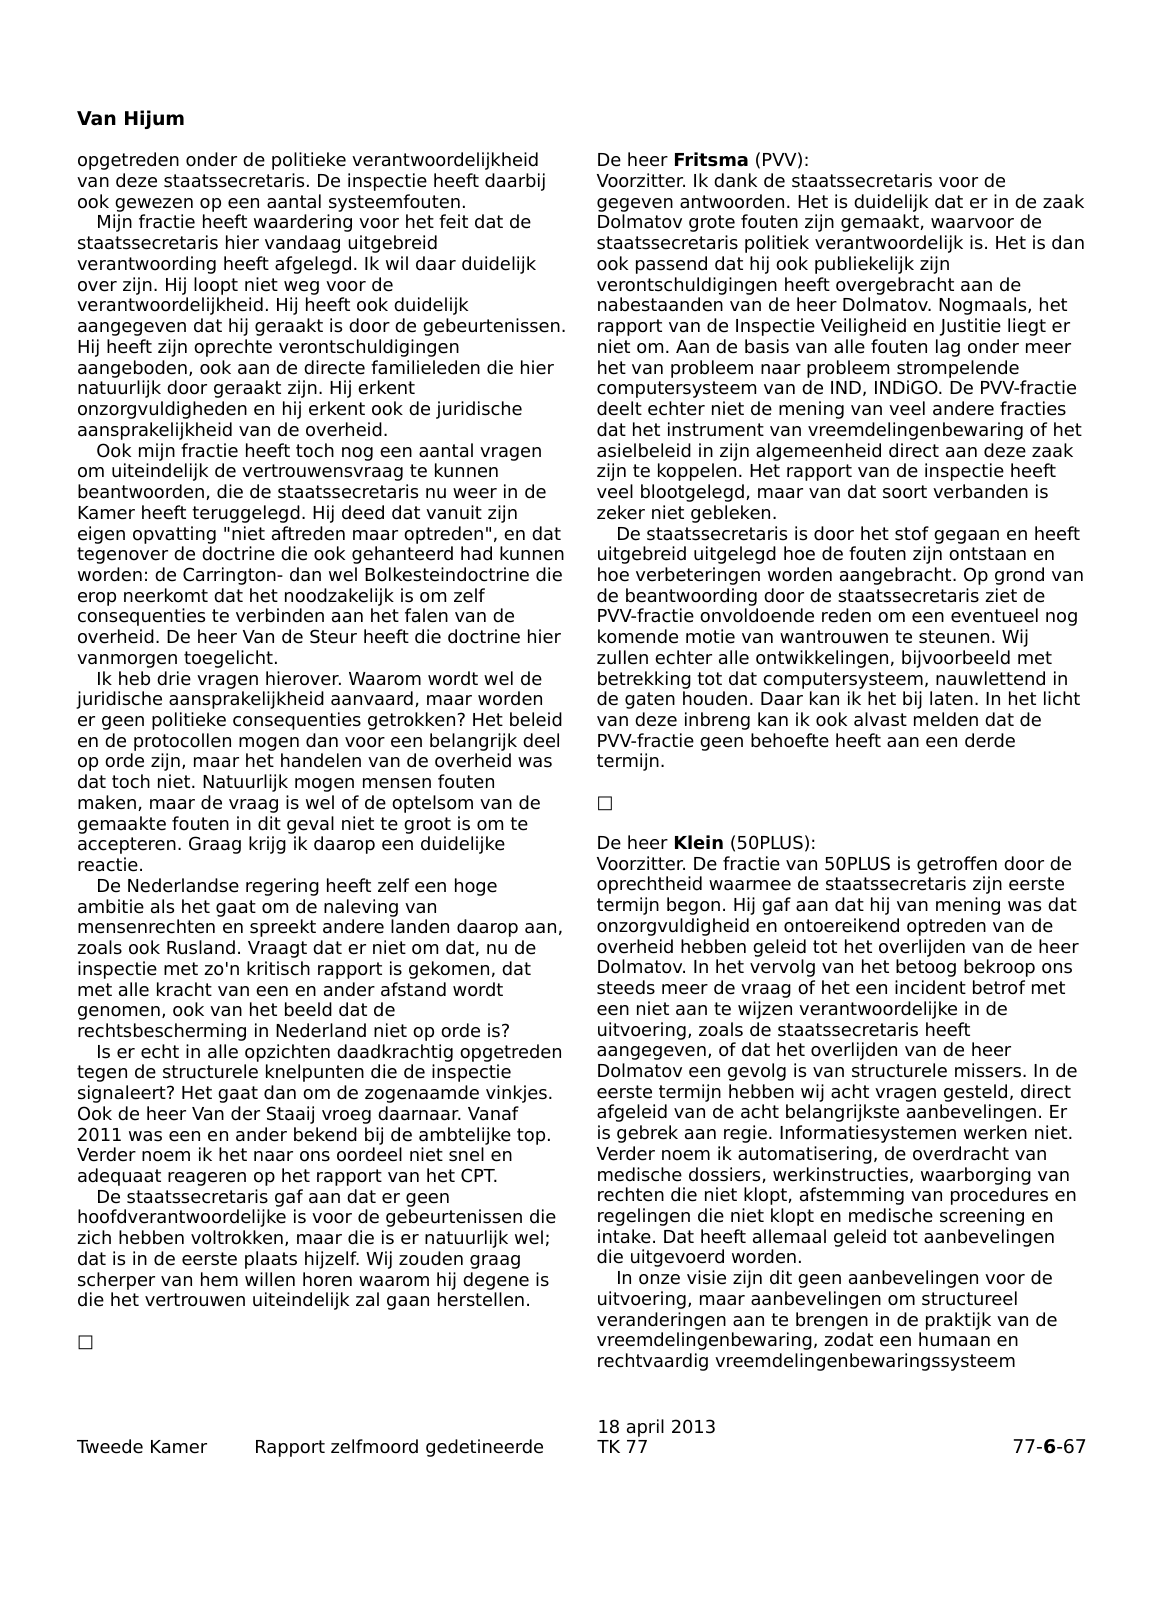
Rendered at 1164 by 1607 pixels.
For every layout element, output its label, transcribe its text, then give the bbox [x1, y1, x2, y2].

text De staatssecretaris gaf aan dat er geen hoofdverantwoordelijke is voor de gebeurtenissen die zich hebben voltrokken, maar die is er natuurlijk wel; dat is in de eerste plaats hijzelf. Wij zouden graag scherper van hem willen horen waarom hij degene is die het vertrouwen uiteindelijk zal gaan herstellen. [77, 1187, 567, 1311]
text □ [77, 1331, 567, 1352]
text De heer Klein (50PLUS): [596, 833, 1087, 853]
text Is er echt in alle opzichten daadkrachtig opgetreden tegen de structurele knelpunten die de inspectie signaleert? Het gaat dan om de zogenaamde vinkjes. Ook de heer Van der Staaij vroeg daarnaar. Vanaf 2011 was een en ander bekend bij de ambtelijke top. Verder noem ik het naar ons oordeel niet snel en adequaat reageren op het rapport van het CPT. [77, 1042, 567, 1187]
text opgetreden onder de politieke verantwoordelijkheid van deze staatssecretaris. De inspectie heeft daarbij ook gewezen op een aantal systeemfouten. [77, 150, 567, 212]
text Mijn fractie heeft waardering voor het feit dat de staatssecretaris hier vandaag uitgebreid verantwoording heeft afgelegd. Ik wil daar duidelijk over zijn. Hij loopt niet weg voor de verantwoordelijkheid. Hij heeft ook duidelijk aangegeven dat hij geraakt is door de gebeurtenissen. Hij heeft zijn oprechte verontschuldigingen aangeboden, ook aan de directe familieleden die hier natuurlijk door geraakt zijn. Hij erkent onzorgvuldigheden en hij erkent ook de juridische aansprakelijkheid van de overheid. [77, 212, 567, 440]
text □ [596, 792, 1087, 813]
text In onze visie zijn dit geen aanbevelingen voor de uitvoering, maar aanbevelingen om structureel veranderingen aan te brengen in de praktijk van de vreemdelingenbewaring, zodat een humaan en rechtvaardig vreemdelingenbewaringssysteem [596, 1268, 1087, 1372]
text De heer Fritsma (PVV): [596, 150, 1087, 171]
text De staatssecretaris is door het stof gegaan en heeft uitgebreid uitgelegd hoe de fouten zijn ontstaan en hoe verbeteringen worden aangebracht. Op grond van de beantwoording door de staatssecretaris ziet de PVV-fractie onvoldoende reden om een eventueel nog komende motie van wantrouwen te steunen. Wij zullen echter alle ontwikkelingen, bijvoorbeeld met betrekking tot dat computersysteem, nauwlettend in de gaten houden. Daar kan ik het bij laten. In het licht van deze inbreng kan ik ook alvast melden dat de PVV-fractie geen behoefte heeft aan een derde termijn. [596, 523, 1087, 772]
text De Nederlandse regering heeft zelf een hoge ambitie als het gaat om de naleving van mensenrechten en spreekt andere landen daarop aan, zoals ook Rusland. Vraagt dat er niet om dat, nu de inspectie met zo'n kritisch rapport is gekomen, dat met alle kracht van een en ander afstand wordt genomen, ook van het beeld dat de rechtsbescherming in Nederland niet op orde is? [77, 876, 567, 1042]
text Voorzitter. Ik dank de staatssecretaris voor de gegeven antwoorden. Het is duidelijk dat er in de zaak Dolmatov grote fouten zijn gemaakt, waarvoor de staatssecretaris politiek verantwoordelijk is. Het is dan ook passend dat hij ook publiekelijk zijn verontschuldigingen heeft overgebracht aan de nabestaanden van de heer Dolmatov. Nogmaals, het rapport van de Inspectie Veiligheid en Justitie liegt er niet om. Aan de basis van alle fouten lag onder meer het van probleem naar probleem strompelende computersysteem van de IND, INDiGO. De PVV-fractie deelt echter niet de mening van veel andere fracties dat het instrument van vreemdelingenbewaring of het asielbeleid in zijn algemeenheid direct aan deze zaak zijn te koppelen. Het rapport van de inspectie heeft veel blootgelegd, maar van dat soort verbanden is zeker niet gebleken. [596, 171, 1087, 523]
text Voorzitter. De fractie van 50PLUS is getroffen door de oprechtheid waarmee de staatssecretaris zijn eerste termijn begon. Hij gaf aan dat hij van mening was dat onzorgvuldigheid en ontoereikend optreden van de overheid hebben geleid tot het overlijden van de heer Dolmatov. In het vervolg van het betoog bekroop ons steeds meer de vraag of het een incident betrof met een niet aan te wijzen verantwoordelijke in de uitvoering, zoals de staatssecretaris heeft aangegeven, of dat het overlijden van de heer Dolmatov een gevolg is van structurele missers. In de eerste termijn hebben wij acht vragen gesteld, direct afgeleid van de acht belangrijkste aanbevelingen. Er is gebrek aan regie. Informatiesystemen werken niet. Verder noem ik automatisering, de overdracht van medische dossiers, werkinstructies, waarborging van rechten die niet klopt, afstemming van procedures en regelingen die niet klopt en medische screening en intake. Dat heeft allemaal geleid tot aanbevelingen die uitgevoerd worden. [596, 853, 1087, 1268]
text Ook mijn fractie heeft toch nog een aantal vragen om uiteindelijk de vertrouwensvraag te kunnen beantwoorden, die de staatssecretaris nu weer in de Kamer heeft teruggelegd. Hij deed dat vanuit zijn eigen opvatting "niet aftreden maar optreden", en dat tegenover de doctrine die ook gehanteerd had kunnen worden: de Carrington- dan wel Bolkesteindoctrine die erop neerkomt dat het noodzakelijk is om zelf consequenties te verbinden aan het falen van de overheid. De heer Van de Steur heeft die doctrine hier vanmorgen toegelicht. [77, 440, 567, 668]
text Ik heb drie vragen hierover. Waarom wordt wel de juridische aansprakelijkheid aanvaard, maar worden er geen politieke consequenties getrokken? Het beleid en de protocollen mogen dan voor een belangrijk deel op orde zijn, maar het handelen van de overheid was dat toch niet. Natuurlijk mogen mensen fouten maken, maar de vraag is wel of de optelsom van de gemaakte fouten in dit geval niet te groot is om te accepteren. Graag krijg ik daarop een duidelijke reactie. [77, 668, 567, 876]
